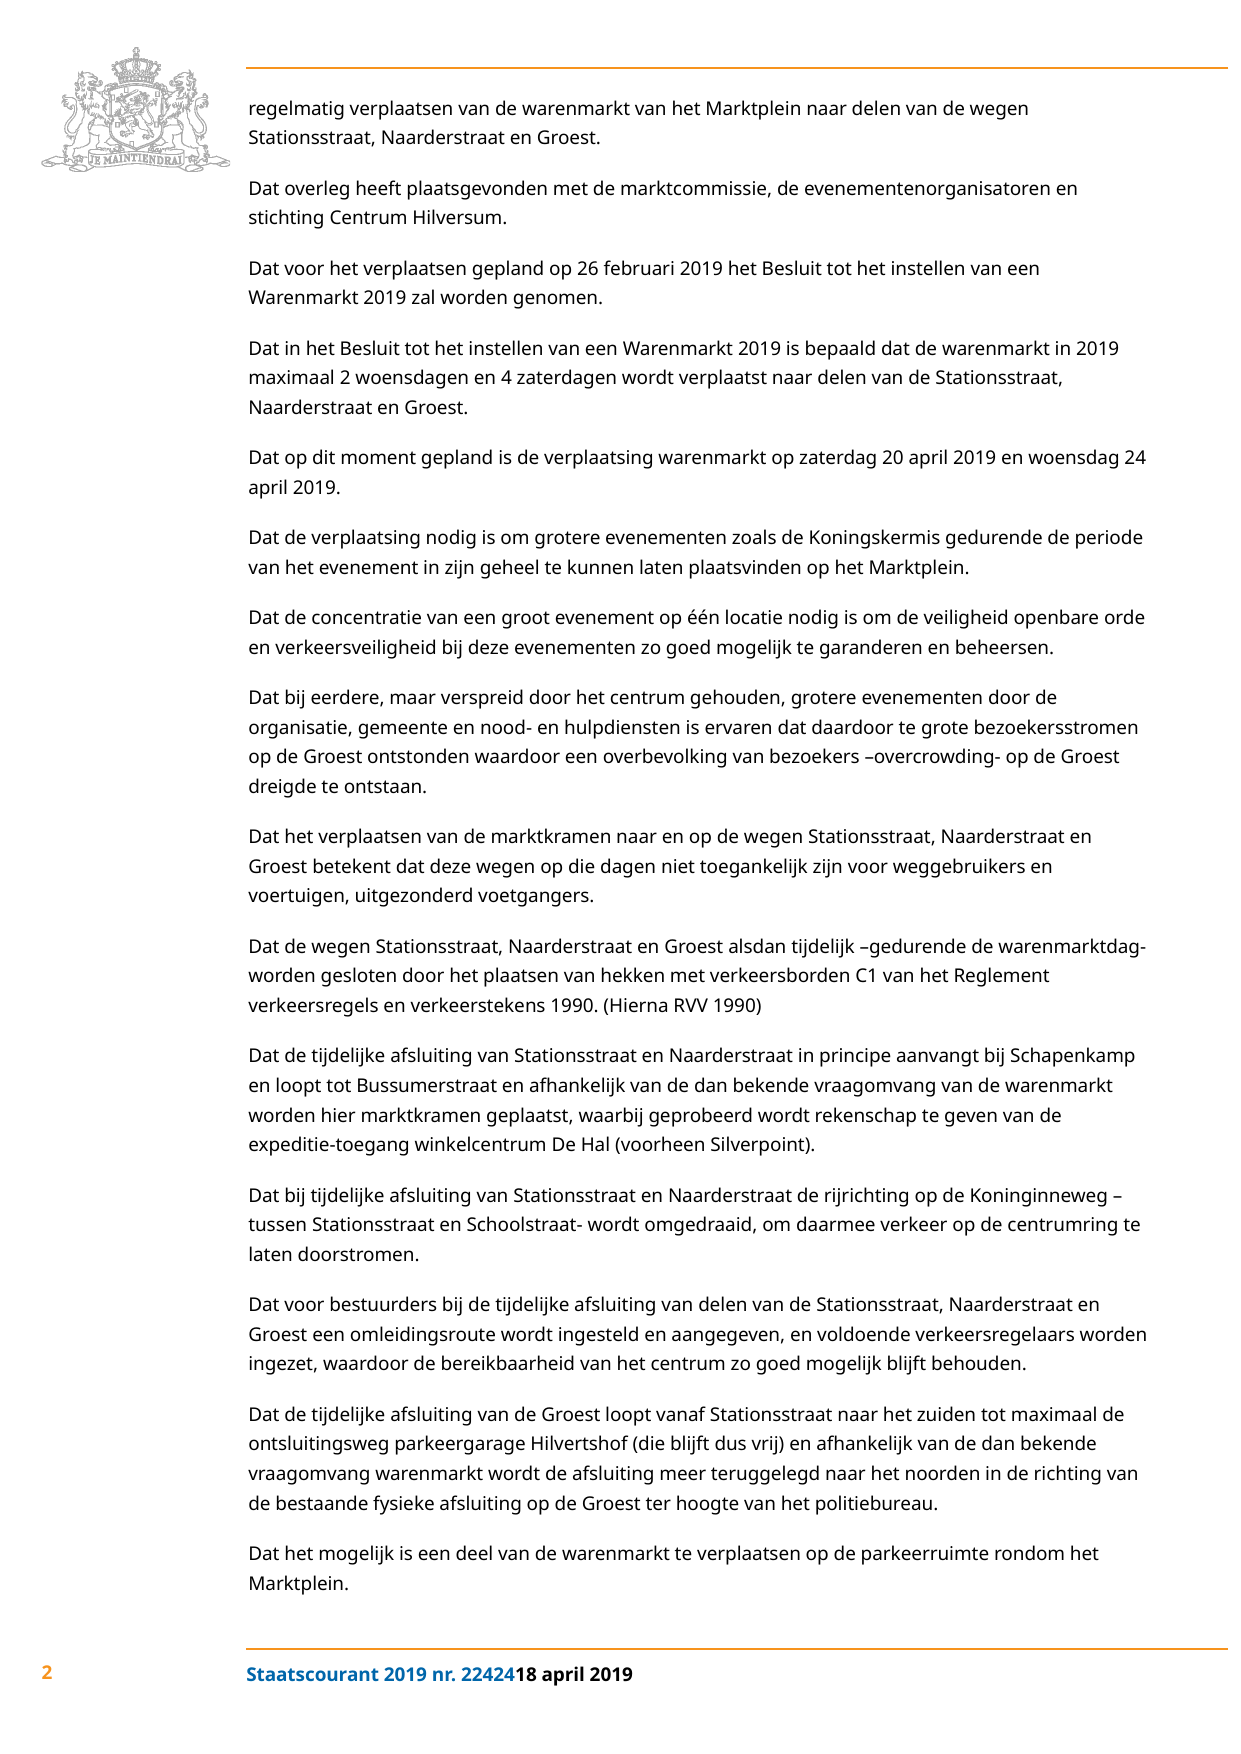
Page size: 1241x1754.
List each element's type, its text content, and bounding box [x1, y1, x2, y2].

picture [41, 47, 231, 172]
text Dat op dit moment gepland is de verplaatsing warenmarkt op zaterdag 20 april 2019 en woensdag 24 april 2019. [248, 444, 1152, 500]
text Dat overleg heeft plaatsgevonden met de marktcommissie, de evenementenorganisatoren en stichting Centrum Hilversum. [248, 175, 1152, 230]
text Dat het verplaatsen van de marktkramen naar en op de wegen Stationsstraat, Naarderstraat en Groest betekent dat deze wegen op die dagen niet toegankelijk zijn voor weggebruikers en voertuigen, uitgezonderd voetgangers. [248, 823, 1152, 908]
text Dat voor het verplaatsen gepland op 26 februari 2019 het Besluit tot het instellen van een Warenmarkt 2019 zal worden genomen. [248, 255, 1152, 310]
text Dat de tijdelijke afsluiting van de Groest loopt vanaf Stationsstraat naar het zuiden tot maximaal de ontsluitingsweg parkeergarage Hilvertshof (die blijft dus vrij) en afhankelijk van de dan bekende vraagomvang warenmarkt wordt de afsluiting meer teruggelegd naar het noorden in de richting van de bestaande fysieke afsluiting op de Groest ter hoogte van het politiebureau. [248, 1401, 1152, 1516]
text Dat bij eerdere, maar verspreid door het centrum gehouden, grotere evenementen door de organisatie, gemeente en nood- en hulpdiensten is ervaren dat daardoor te grote bezoekersstromen op de Groest ontstonden waardoor een overbevolking van bezoekers –overcrowding- op de Groest dreigde te ontstaan. [248, 684, 1152, 799]
text regelmatig verplaatsen van de warenmarkt van het Marktplein naar delen van de wegen Stationsstraat, Naarderstraat en Groest. [248, 95, 1152, 150]
text Dat bij tijdelijke afsluiting van Stationsstraat en Naarderstraat de rijrichting op de Koninginneweg –tussen Stationsstraat en Schoolstraat- wordt omgedraaid, om daarmee verkeer op de centrumring te laten doorstromen. [248, 1182, 1152, 1267]
text Dat de verplaatsing nodig is om grotere evenementen zoals de Koningskermis gedurende de periode van het evenement in zijn geheel te kunnen laten plaatsvinden op het Marktplein. [248, 524, 1152, 580]
text Dat het mogelijk is een deel van de warenmarkt te verplaatsen op de parkeerruimte rondom het Marktplein. [248, 1540, 1152, 1596]
text Dat de concentratie van een groot evenement op één locatie nodig is om de veiligheid openbare orde en verkeersveiligheid bij deze evenementen zo goed mogelijk te garanderen en beheersen. [248, 604, 1152, 660]
text Dat in het Besluit tot het instellen van een Warenmarkt 2019 is bepaald dat de warenmarkt in 2019 maximaal 2 woensdagen en 4 zaterdagen wordt verplaatst naar delen van de Stationsstraat, Naarderstraat en Groest. [248, 335, 1152, 420]
text Dat de tijdelijke afsluiting van Stationsstraat en Naarderstraat in principe aanvangt bij Schapenkamp en loopt tot Bussumerstraat en afhankelijk van de dan bekende vraagomvang van de warenmarkt worden hier marktkramen geplaatst, waarbij geprobeerd wordt rekenschap te geven van de expeditie-toegang winkelcentrum De Hal (voorheen Silverpoint). [248, 1043, 1152, 1157]
text Dat voor bestuurders bij de tijdelijke afsluiting van delen van de Stationsstraat, Naarderstraat en Groest een omleidingsroute wordt ingesteld en aangegeven, en voldoende verkeersregelaars worden ingezet, waardoor de bereikbaarheid van het centrum zo goed mogelijk blijft behouden. [248, 1291, 1152, 1376]
text Dat de wegen Stationsstraat, Naarderstraat en Groest alsdan tijdelijk –gedurende de warenmarktdag- worden gesloten door het plaatsen van hekken met verkeersborden C1 van het Reglement verkeersregels en verkeerstekens 1990. (Hierna RVV 1990) [248, 933, 1152, 1018]
